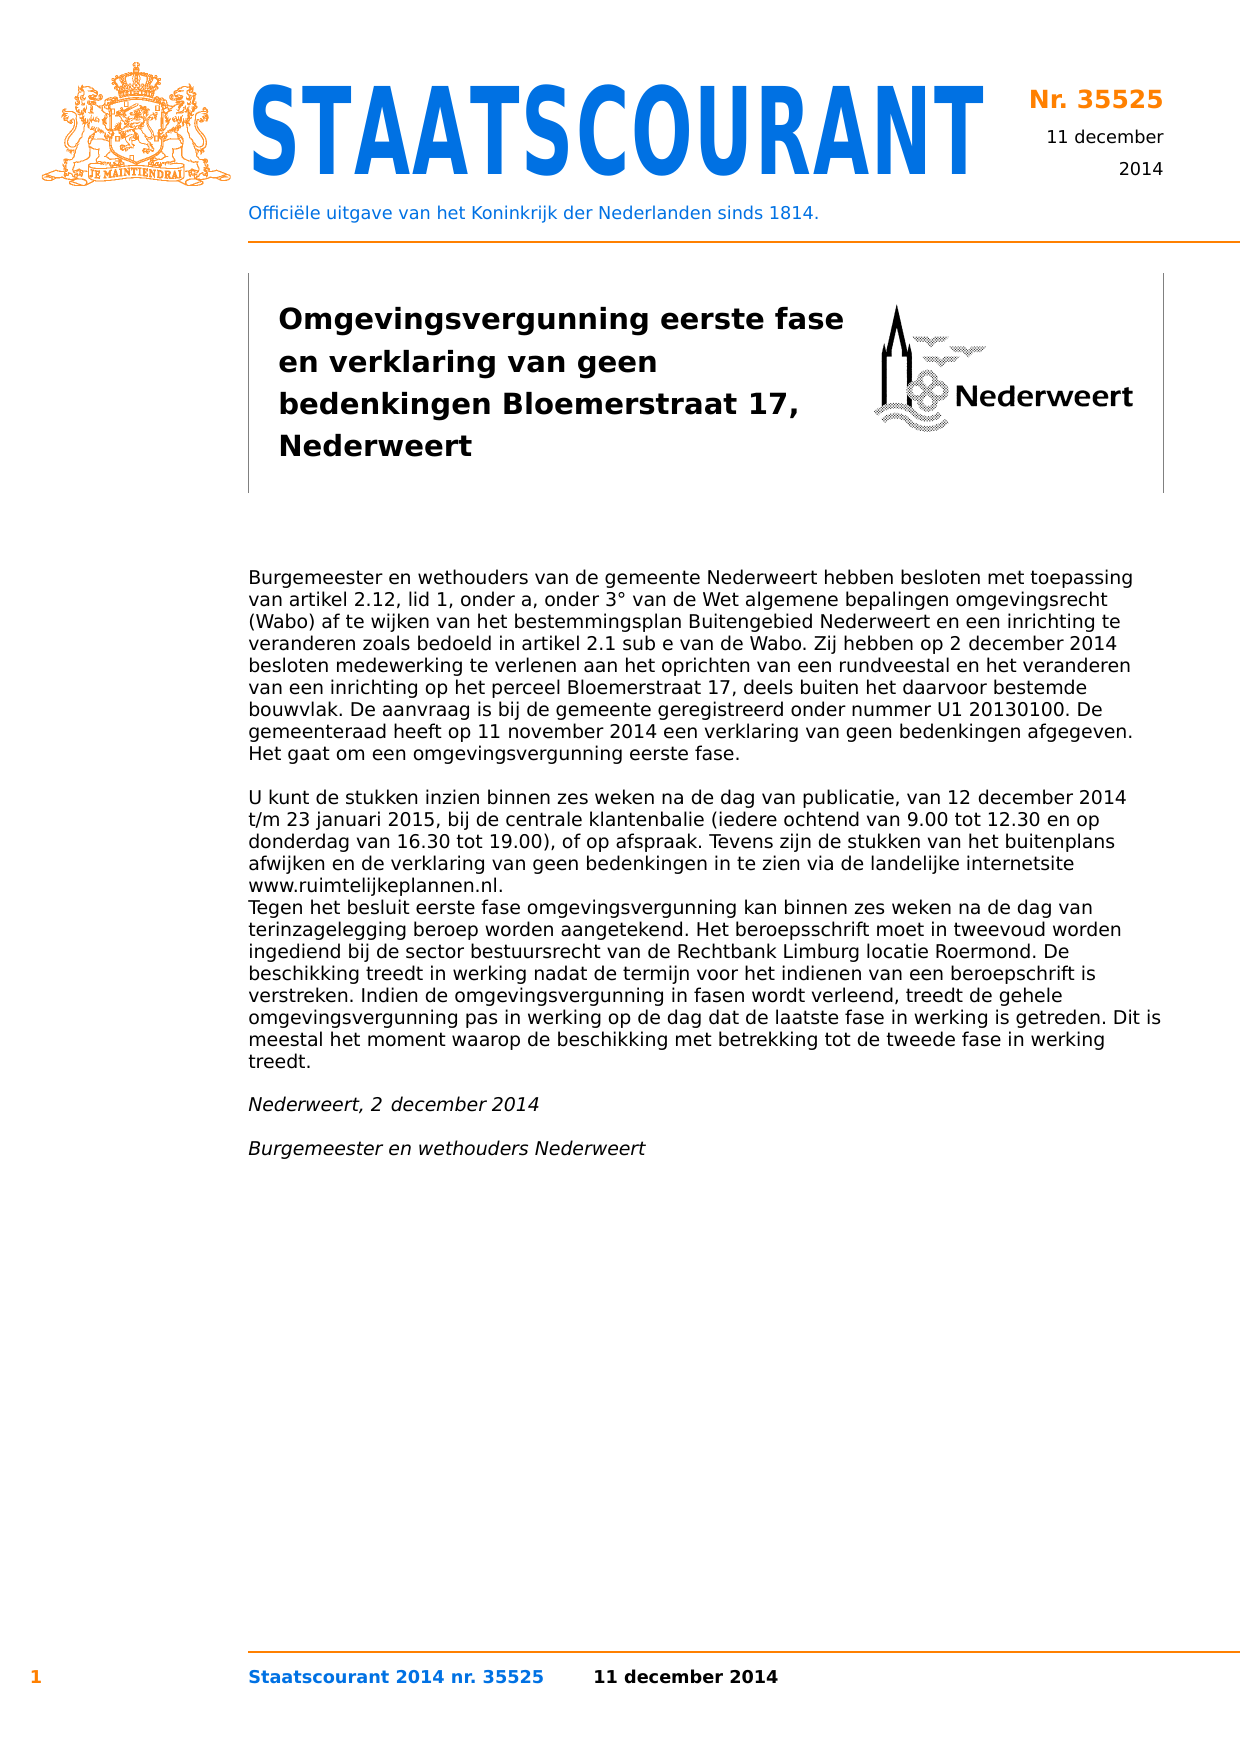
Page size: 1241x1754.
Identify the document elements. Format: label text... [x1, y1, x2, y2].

text U kunt de stukken inzien binnen zes weken na de dag van publicatie, van 12 december 2014 t/m 23 januari 2015, bij de centrale klantenbalie (iedere ochtend van 9.00 tot 12.30 en op donderdag van 16.30 tot 19.00), of op afspraak. Tevens zijn de stukken van het buitenplans afwijken en de verklaring van geen bedenkingen in te zien via de landelijke internetsite www.ruimtelijkeplannen.nl. [248, 787, 1163, 897]
table_cell Officiële uitgave van het Koninkrijk der Nederlanden sinds 1814. [248, 203, 1240, 241]
table_cell 2014 [998, 153, 1240, 203]
picture [873, 302, 1134, 433]
table_header STAATSCOURANT [248, 62, 998, 203]
table_cell 11 december [998, 121, 1240, 153]
text Tegen het besluit eerste fase omgevingsvergunning kan binnen zes weken na de dag van terinzagelegging beroep worden aangetekend. Het beroepsschrift moet in tweevoud worden ingediend bij de sector bestuursrecht van de Rechtbank Limburg locatie Roermond. De beschikking treedt in werking nadat de termijn voor het indienen van een beroepschrift is verstreken. Indien de omgevingsvergunning in fasen wordt verleend, treedt de gehele omgevingsvergunning pas in werking op de dag dat de laatste fase in werking is getreden. Dit is meestal het moment waarop de beschikking met betrekking tot de tweede fase in werking treedt. [248, 897, 1163, 1072]
subtitle Omgevingsvergunning eerste fase en verklaring van geen bedenkingen Bloemerstraat 17, Nederweert [249, 273, 1163, 493]
table_header [25, 62, 248, 241]
text Burgemeester en wethouders Nederweert [248, 1138, 1163, 1160]
text Nederweert, 2 december 2014 [248, 1094, 1163, 1116]
table_header Nr. 35525 [998, 62, 1240, 121]
text Burgemeester en wethouders van de gemeente Nederweert hebben besloten met toepassing van artikel 2.12, lid 1, onder a, onder 3° van de Wet algemene bepalingen omgevingsrecht (Wabo) af te wijken van het bestemmingsplan Buitengebied Nederweert en een inrichting te veranderen zoals bedoeld in artikel 2.1 sub e van de Wabo. Zij hebben op 2 december 2014 besloten medewerking te verlenen aan het oprichten van een rundveestal en het veranderen van een inrichting op het perceel Bloemerstraat 17, deels buiten het daarvoor bestemde bouwvlak. De aanvraag is bij de gemeente geregistreerd onder nummer U1 20130100. De gemeenteraad heeft op 11 november 2014 een verklaring van geen bedenkingen afgegeven. Het gaat om een omgevingsvergunning eerste fase. [248, 567, 1163, 765]
picture [41, 62, 231, 186]
